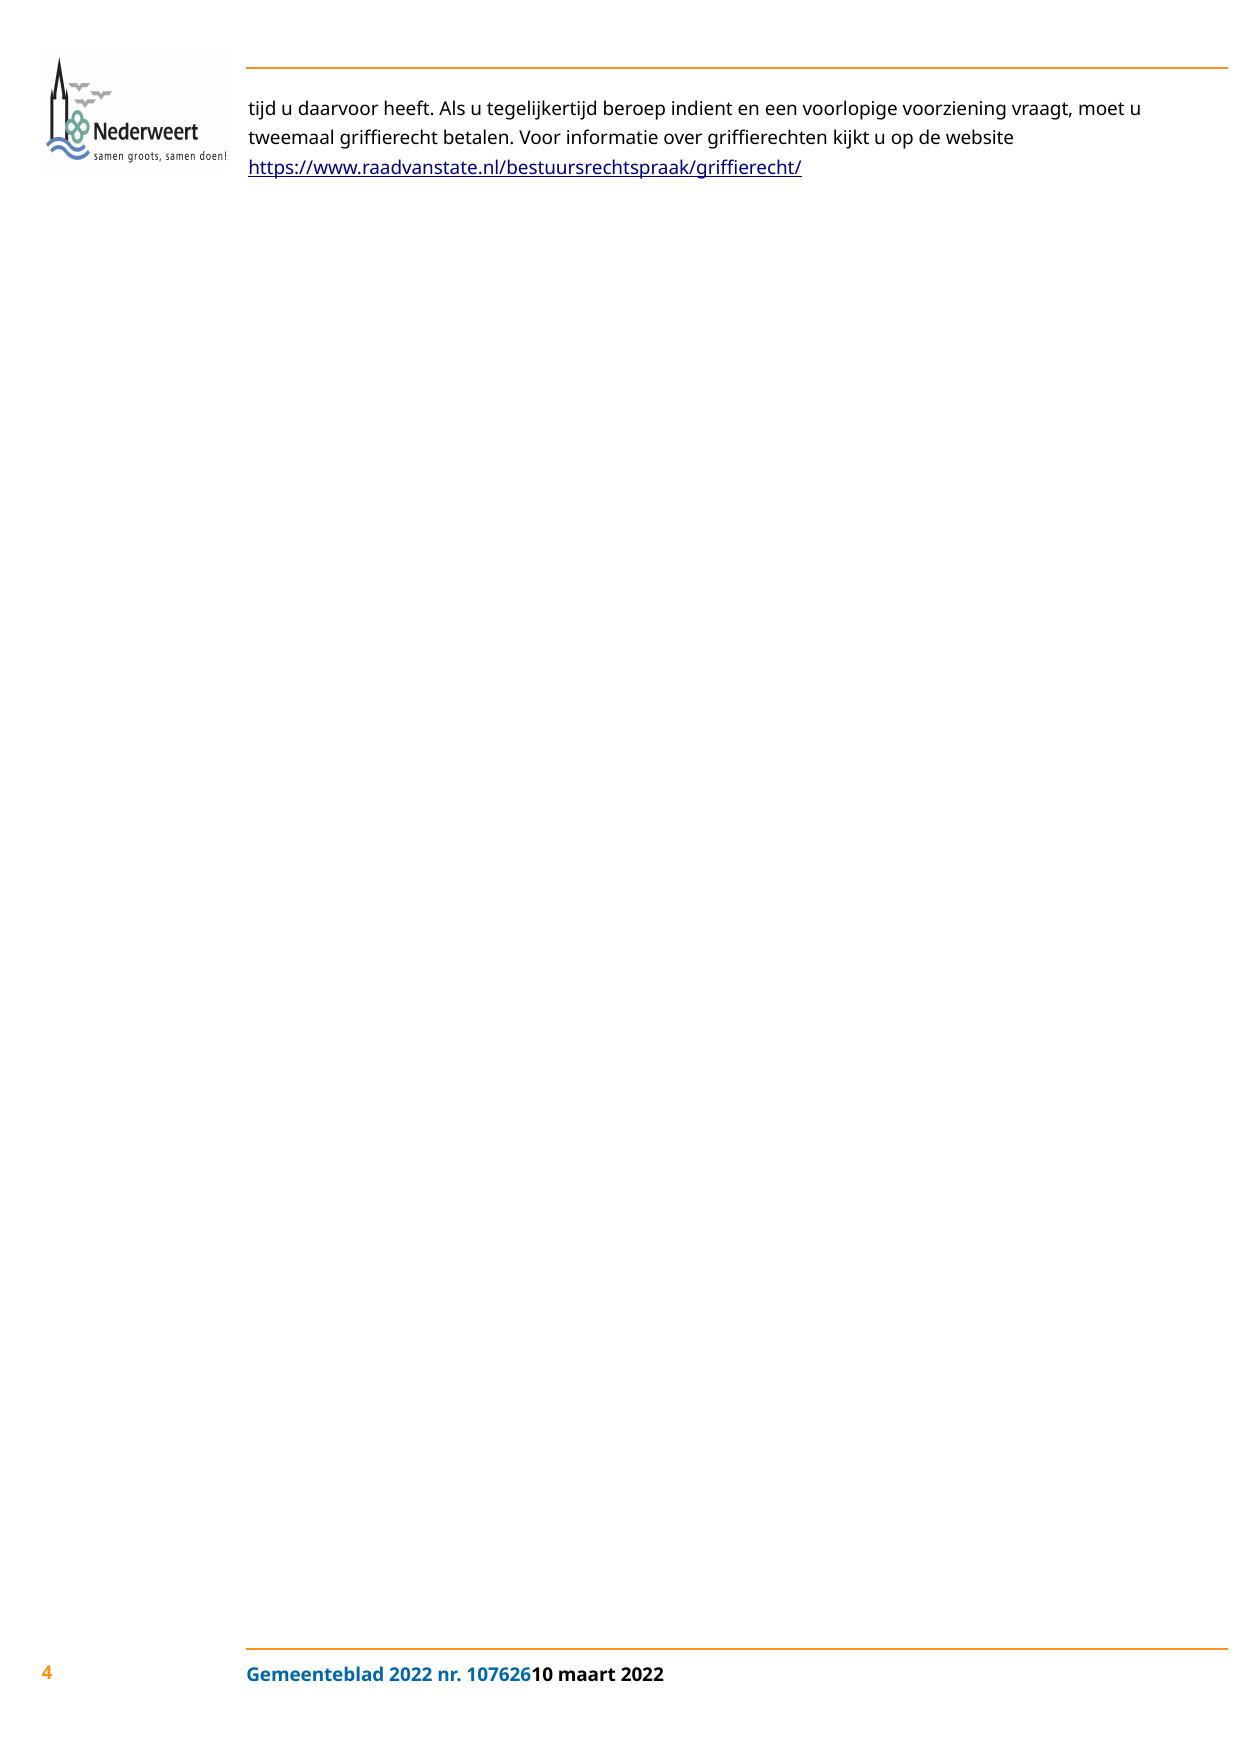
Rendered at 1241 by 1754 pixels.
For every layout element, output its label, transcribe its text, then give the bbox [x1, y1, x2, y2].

text tijd u daarvoor heeft. Als u tegelijkertijd beroep indient en een voorlopige voorziening vraagt, moet u tweemaal griffierecht betalen. Voor informatie over griffierechten kijkt u op de website https://www.raadvanstate.nl/bestuursrechtspraak/griffierecht/ [248, 95, 1152, 180]
picture [41, 47, 231, 172]
